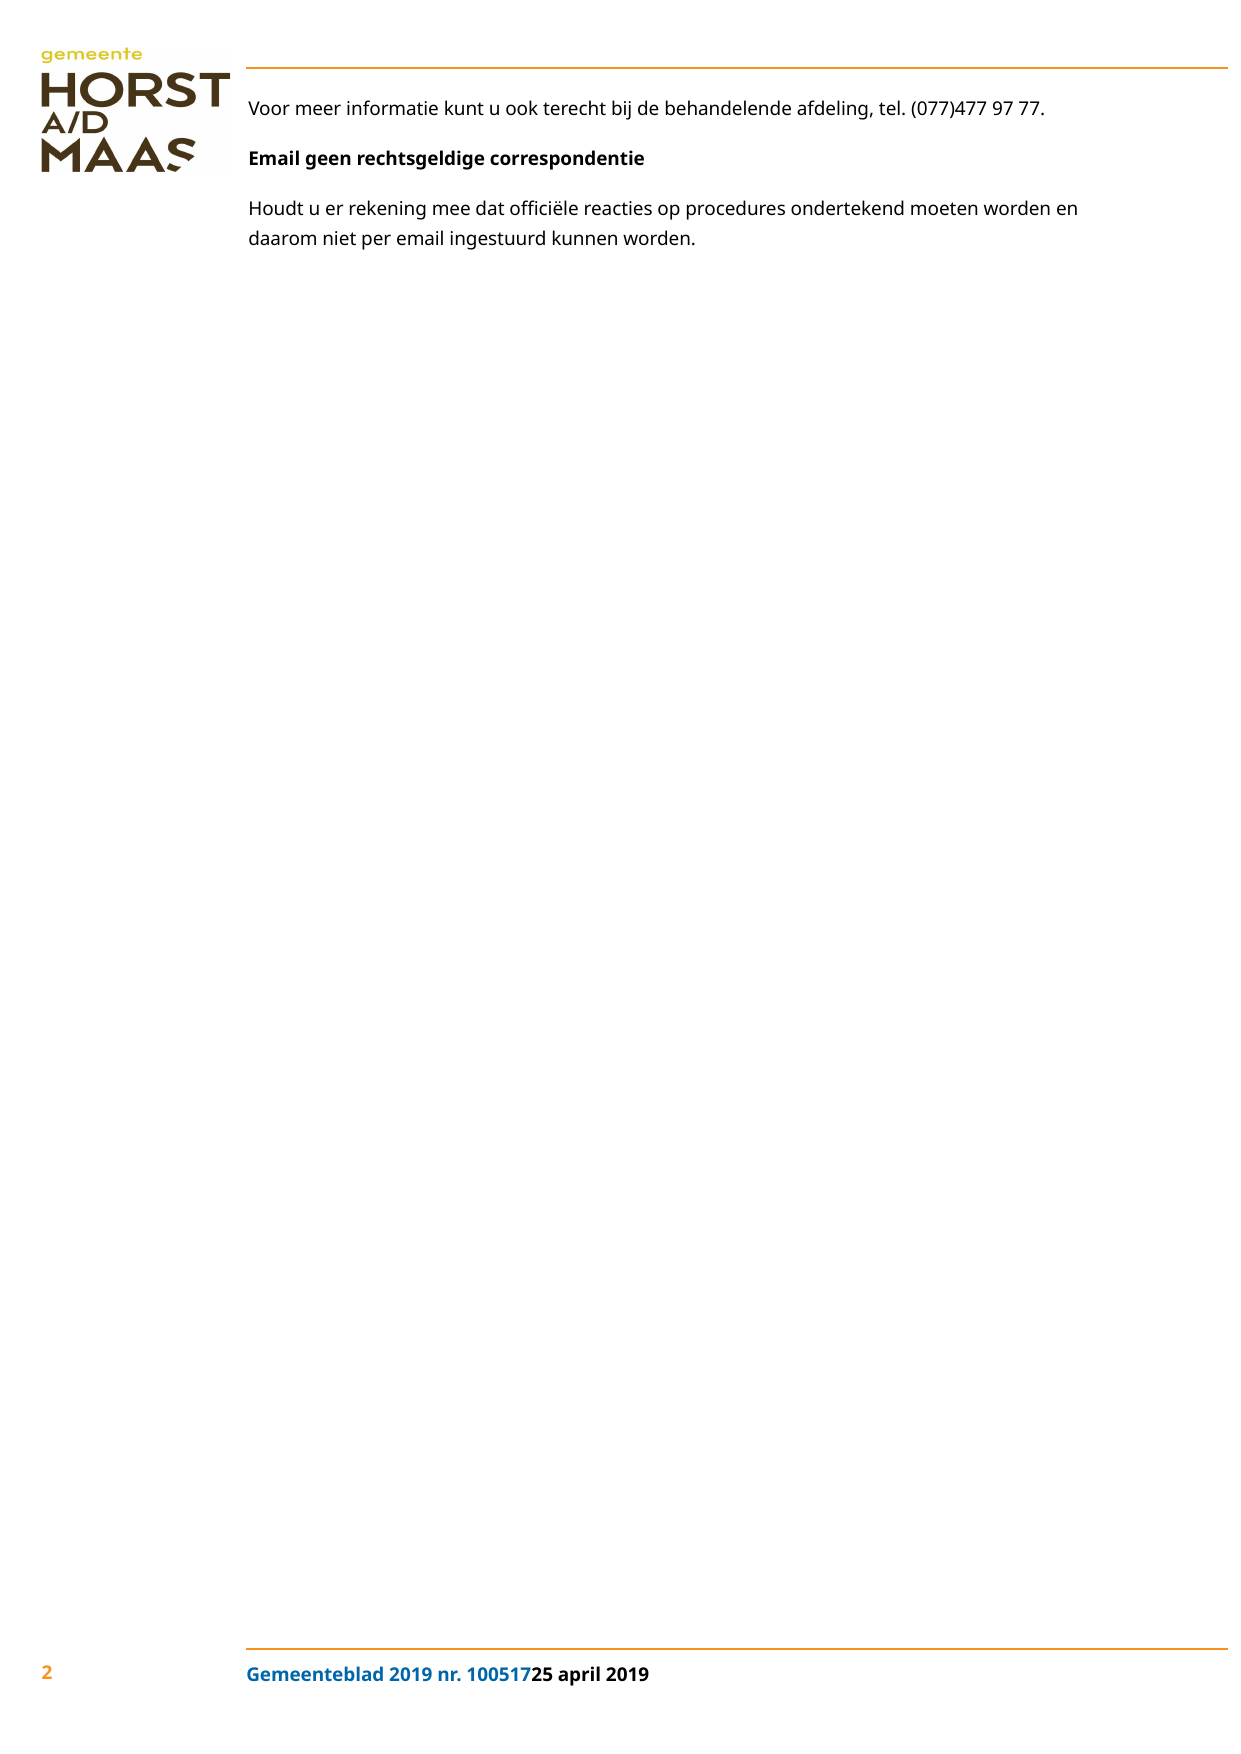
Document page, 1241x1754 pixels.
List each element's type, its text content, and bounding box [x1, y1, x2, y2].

text Email geen rechtsgeldige correspondentie [248, 145, 1152, 171]
picture [41, 47, 231, 172]
text Houdt u er rekening mee dat officiële reacties op procedures ondertekend moeten worden en daarom niet per email ingestuurd kunnen worden. [248, 196, 1152, 251]
text Voor meer informatie kunt u ook terecht bij de behandelende afdeling, tel. (077)477 97 77. [248, 95, 1152, 121]
